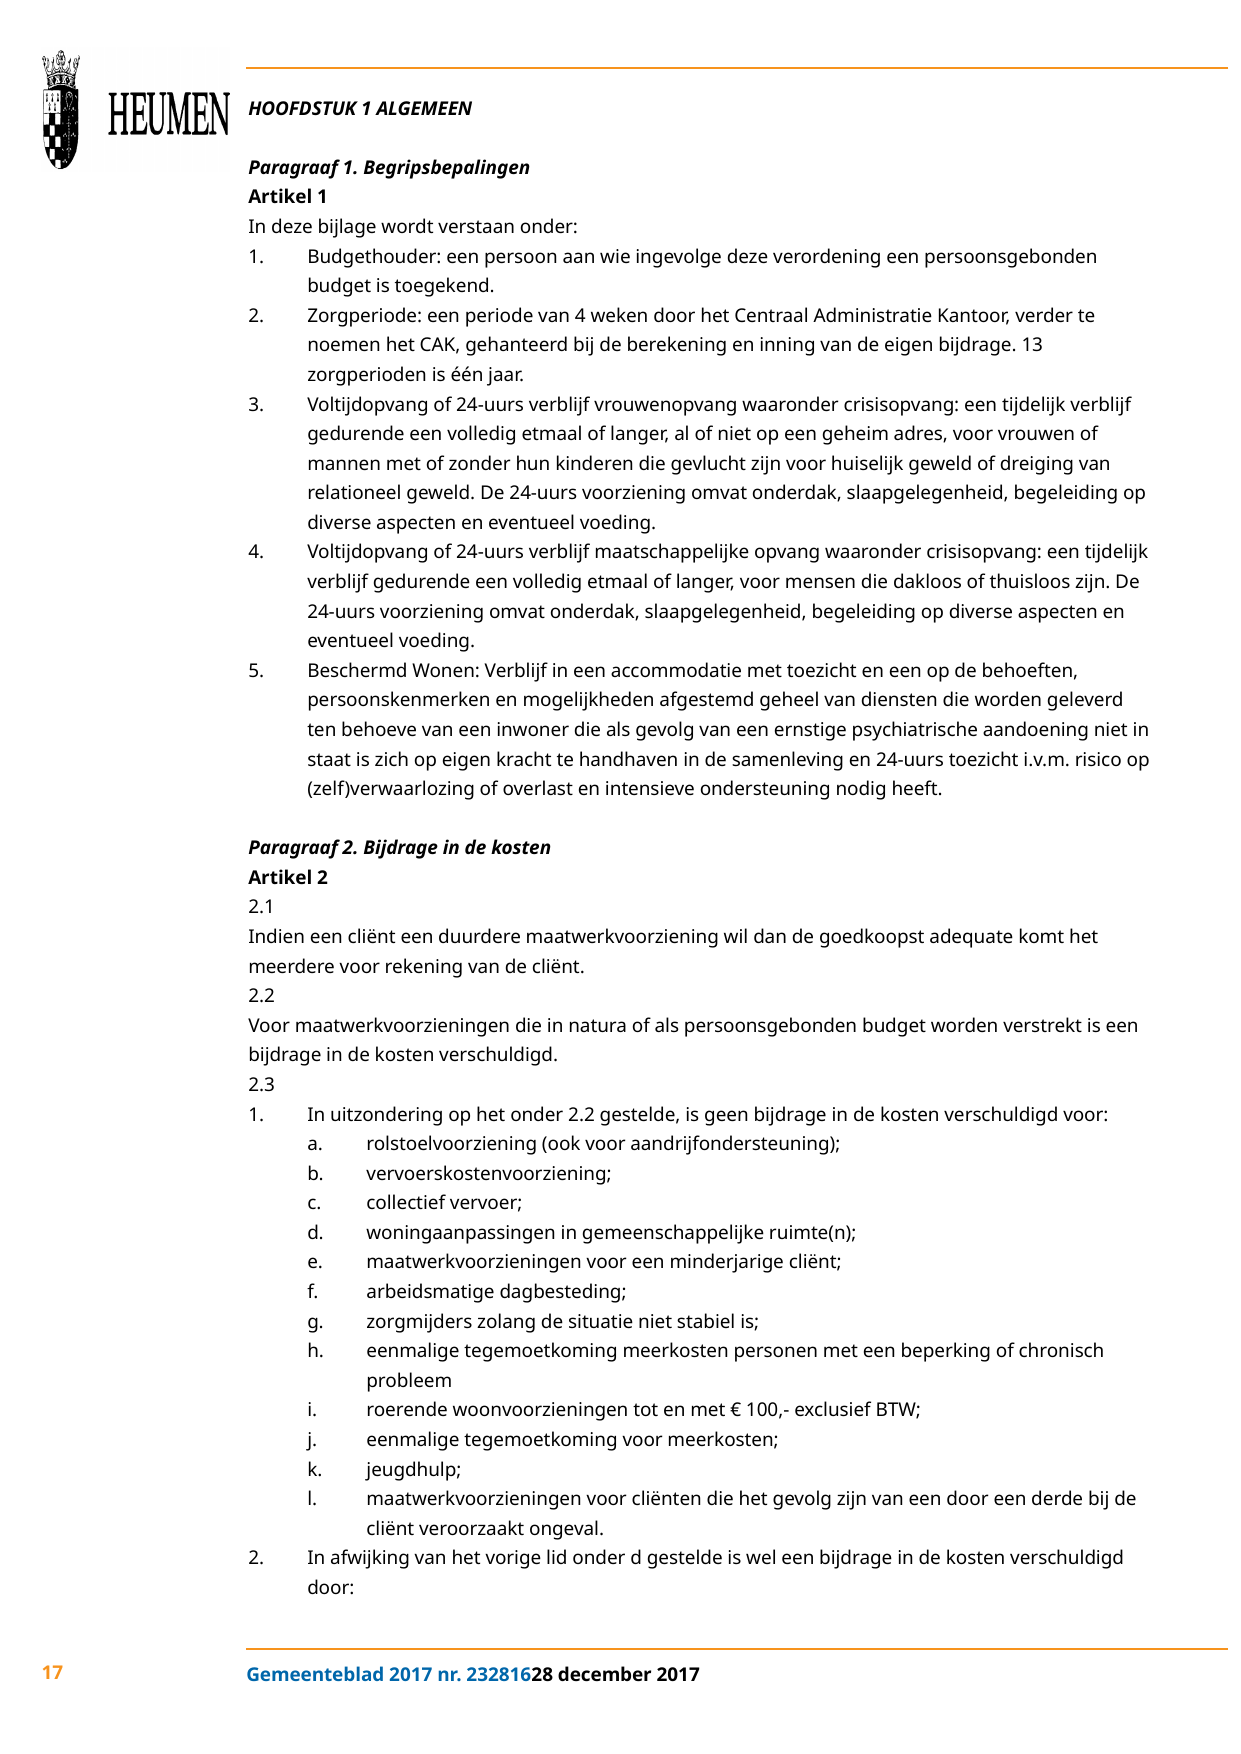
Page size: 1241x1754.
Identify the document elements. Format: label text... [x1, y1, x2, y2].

text In deze bijlage wordt verstaan onder: [248, 213, 1152, 239]
list Beschermd Wonen: Verblijf in een accommodatie met toezicht en een op de behoeften, persoonskenmerken en mogelijkheden afgestemd geheel van diensten die worden geleverd ten behoeve van een inwoner die als gevolg van een ernstige psychiatrische aandoening niet in staat is zich op eigen kracht te handhaven in de samenleving en 24-uurs toezicht i.v.m. risico op (zelf)verwaarlozing of overlast en intensieve ondersteuning nodig heeft. [248, 657, 1152, 801]
list arbeidsmatige dagbesteding; [307, 1278, 1152, 1304]
list Voltijdopvang of 24-uurs verblijf maatschappelijke opvang waaronder crisisopvang: een tijdelijk verblijf gedurende een volledig etmaal of langer, voor mensen die dakloos of thuisloos zijn. De 24-uurs voorziening omvat onderdak, slaapgelegenheid, begeleiding op diverse aspecten en eventueel voeding. [248, 539, 1152, 653]
list Voltijdopvang of 24-uurs verblijf vrouwenopvang waaronder crisisopvang: een tijdelijk verblijf gedurende een volledig etmaal of langer, al of niet op een geheim adres, voor vrouwen of mannen met of zonder hun kinderen die gevlucht zijn voor huiselijk geweld of dreiging van relationeel geweld. De 24-uurs voorziening omvat onderdak, slaapgelegenheid, begeleiding op diverse aspecten en eventueel voeding. [248, 391, 1152, 535]
list In uitzondering op het onder 2.2 gestelde, is geen bijdrage in de kosten verschuldigd voor: [248, 1101, 1152, 1126]
text Paragraaf 1. Begripsbepalingen [248, 154, 1152, 180]
list In afwijking van het vorige lid onder d gestelde is wel een bijdrage in de kosten verschuldigd door: [248, 1544, 1152, 1600]
list eenmalige tegemoetkoming meerkosten personen met een beperking of chronisch probleem [307, 1337, 1152, 1393]
list eenmalige tegemoetkoming voor meerkosten; [307, 1426, 1152, 1452]
text Voor maatwerkvoorzieningen die in natura of als persoonsgebonden budget worden verstrekt is een bijdrage in de kosten verschuldigd. [248, 1012, 1152, 1067]
list Budgethouder: een persoon aan wie ingevolge deze verordening een persoonsgebonden budget is toegekend. [248, 243, 1152, 298]
text Artikel 1 [248, 184, 1152, 209]
list vervoerskostenvoorziening; [307, 1160, 1152, 1186]
picture [41, 47, 231, 172]
text Artikel 2 [248, 864, 1152, 890]
list Zorgperiode: een periode van 4 weken door het Centraal Administratie Kantoor, verder te noemen het CAK, gehanteerd bij de berekening en inning van de eigen bijdrage. 13 zorgperioden is één jaar. [248, 302, 1152, 387]
list roerende woonvoorzieningen tot en met € 100,- exclusief BTW; [307, 1397, 1152, 1422]
text 2.1 [248, 894, 1152, 919]
list zorgmijders zolang de situatie niet stabiel is; [307, 1308, 1152, 1333]
list rolstoelvoorziening (ook voor aandrijfondersteuning); [307, 1130, 1152, 1156]
list woningaanpassingen in gemeenschappelijke ruimte(n); [307, 1219, 1152, 1245]
list jeugdhulp; [307, 1456, 1152, 1481]
text 2.3 [248, 1071, 1152, 1097]
text Indien een cliënt een duurdere maatwerkvoorziening wil dan de goedkoopst adequate komt het meerdere voor rekening van de cliënt. [248, 923, 1152, 978]
list collectief vervoer; [307, 1189, 1152, 1215]
text Paragraaf 2. Bijdrage in de kosten [248, 834, 1152, 860]
list maatwerkvoorzieningen voor een minderjarige cliënt; [307, 1249, 1152, 1274]
list maatwerkvoorzieningen voor cliënten die het gevolg zijn van een door een derde bij de cliënt veroorzaakt ongeval. [307, 1485, 1152, 1541]
text HOOFDSTUK 1 ALGEMEEN [248, 95, 1152, 121]
text 2.2 [248, 982, 1152, 1008]
